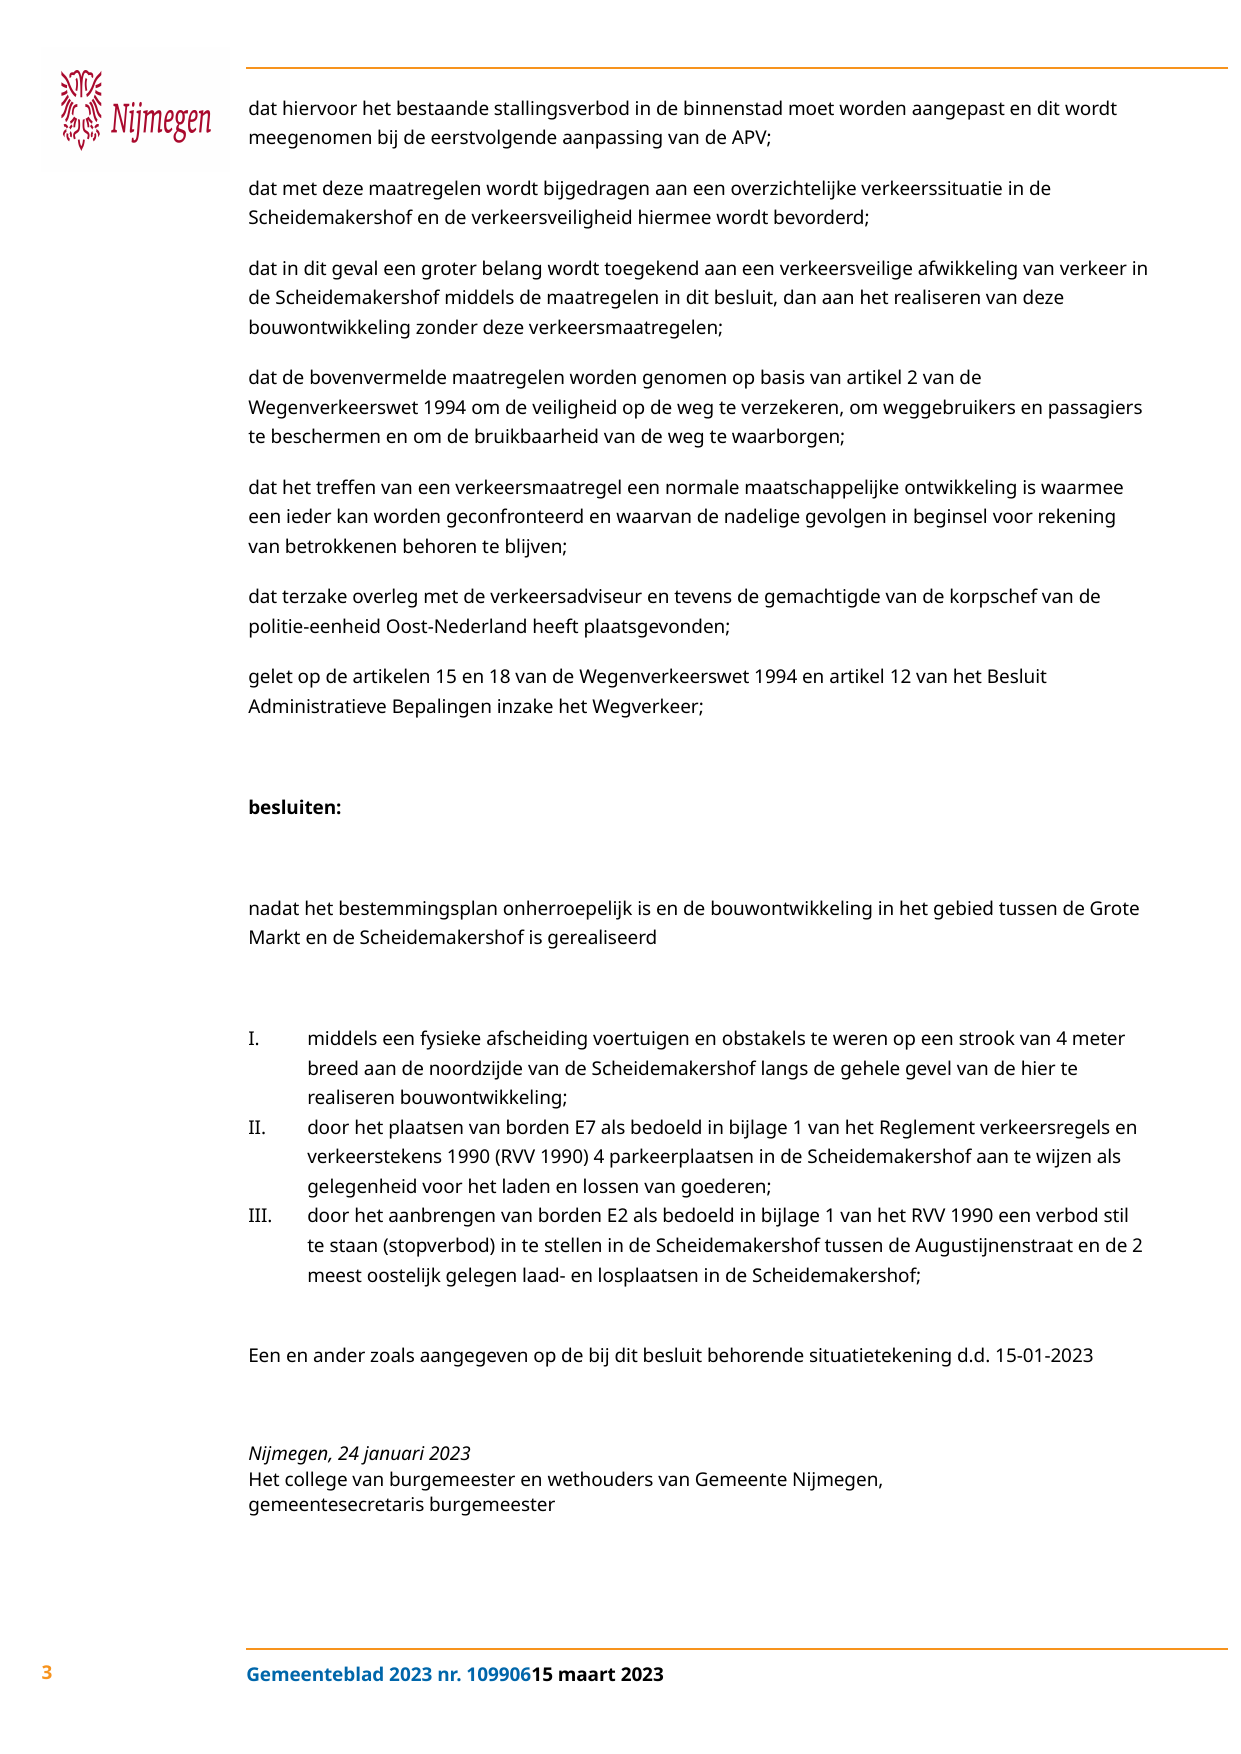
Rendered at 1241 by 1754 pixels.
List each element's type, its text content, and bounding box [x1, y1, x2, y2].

text gemeentesecretaris burgemeester [248, 1492, 1152, 1517]
text gelet op de artikelen 15 en 18 van de Wegenverkeerswet 1994 en artikel 12 van het Besluit Administratieve Bepalingen inzake het Wegverkeer; [248, 663, 1152, 719]
list middels een fysieke afscheiding voertuigen en obstakels te weren op een strook van 4 meter breed aan de noordzijde van de Scheidemakershof langs de gehele gevel van de hier te realiseren bouwontwikkeling; [248, 1025, 1152, 1110]
list door het aanbrengen van borden E2 als bedoeld in bijlage 1 van het RVV 1990 een verbod stil te staan (stopverbod) in te stellen in de Scheidemakershof tussen de Augustijnenstraat en de 2 meest oostelijk gelegen laad- en losplaatsen in de Scheidemakershof; [248, 1203, 1152, 1288]
text dat het treffen van een verkeersmaatregel een normale maatschappelijke ontwikkeling is waarmee een ieder kan worden geconfronteerd en waarvan de nadelige gevolgen in beginsel voor rekening van betrokkenen behoren te blijven; [248, 474, 1152, 559]
text besluiten: [248, 794, 1152, 820]
text Een en ander zoals aangegeven op de bij dit besluit behorende situatietekening d.d. 15-01-2023 [248, 1342, 1152, 1368]
list door het plaatsen van borden E7 als bedoeld in bijlage 1 van het Reglement verkeersregels en verkeerstekens 1990 (RVV 1990) 4 parkeerplaatsen in de Scheidemakershof aan te wijzen als gelegenheid voor het laden en lossen van goederen; [248, 1114, 1152, 1199]
text dat hiervoor het bestaande stallingsverbod in de binnenstad moet worden aangepast en dit wordt meegenomen bij de eerstvolgende aanpassing van de APV; [248, 95, 1152, 150]
text nadat het bestemmingsplan onherroepelijk is en de bouwontwikkeling in het gebied tussen de Grote Markt en de Scheidemakershof is gerealiseerd [248, 895, 1152, 950]
picture [41, 47, 231, 172]
text Het college van burgemeester en wethouders van Gemeente Nijmegen, [248, 1466, 1152, 1492]
text dat de bovenvermelde maatregelen worden genomen op basis van artikel 2 van de Wegenverkeerswet 1994 om de veiligheid op de weg te verzekeren, om weggebruikers en passagiers te beschermen en om de bruikbaarheid van de weg te waarborgen; [248, 364, 1152, 449]
text Nijmegen, 24 januari 2023 [248, 1440, 1152, 1466]
text dat terzake overleg met de verkeersadviseur en tevens de gemachtigde van de korpschef van de politie-eenheid Oost-Nederland heeft plaatsgevonden; [248, 583, 1152, 639]
text dat met deze maatregelen wordt bijgedragen aan een overzichtelijke verkeerssituatie in de Scheidemakershof en de verkeersveiligheid hiermee wordt bevorderd; [248, 175, 1152, 230]
text dat in dit geval een groter belang wordt toegekend aan een verkeersveilige afwikkeling van verkeer in de Scheidemakershof middels de maatregelen in dit besluit, dan aan het realiseren van deze bouwontwikkeling zonder deze verkeersmaatregelen; [248, 255, 1152, 340]
